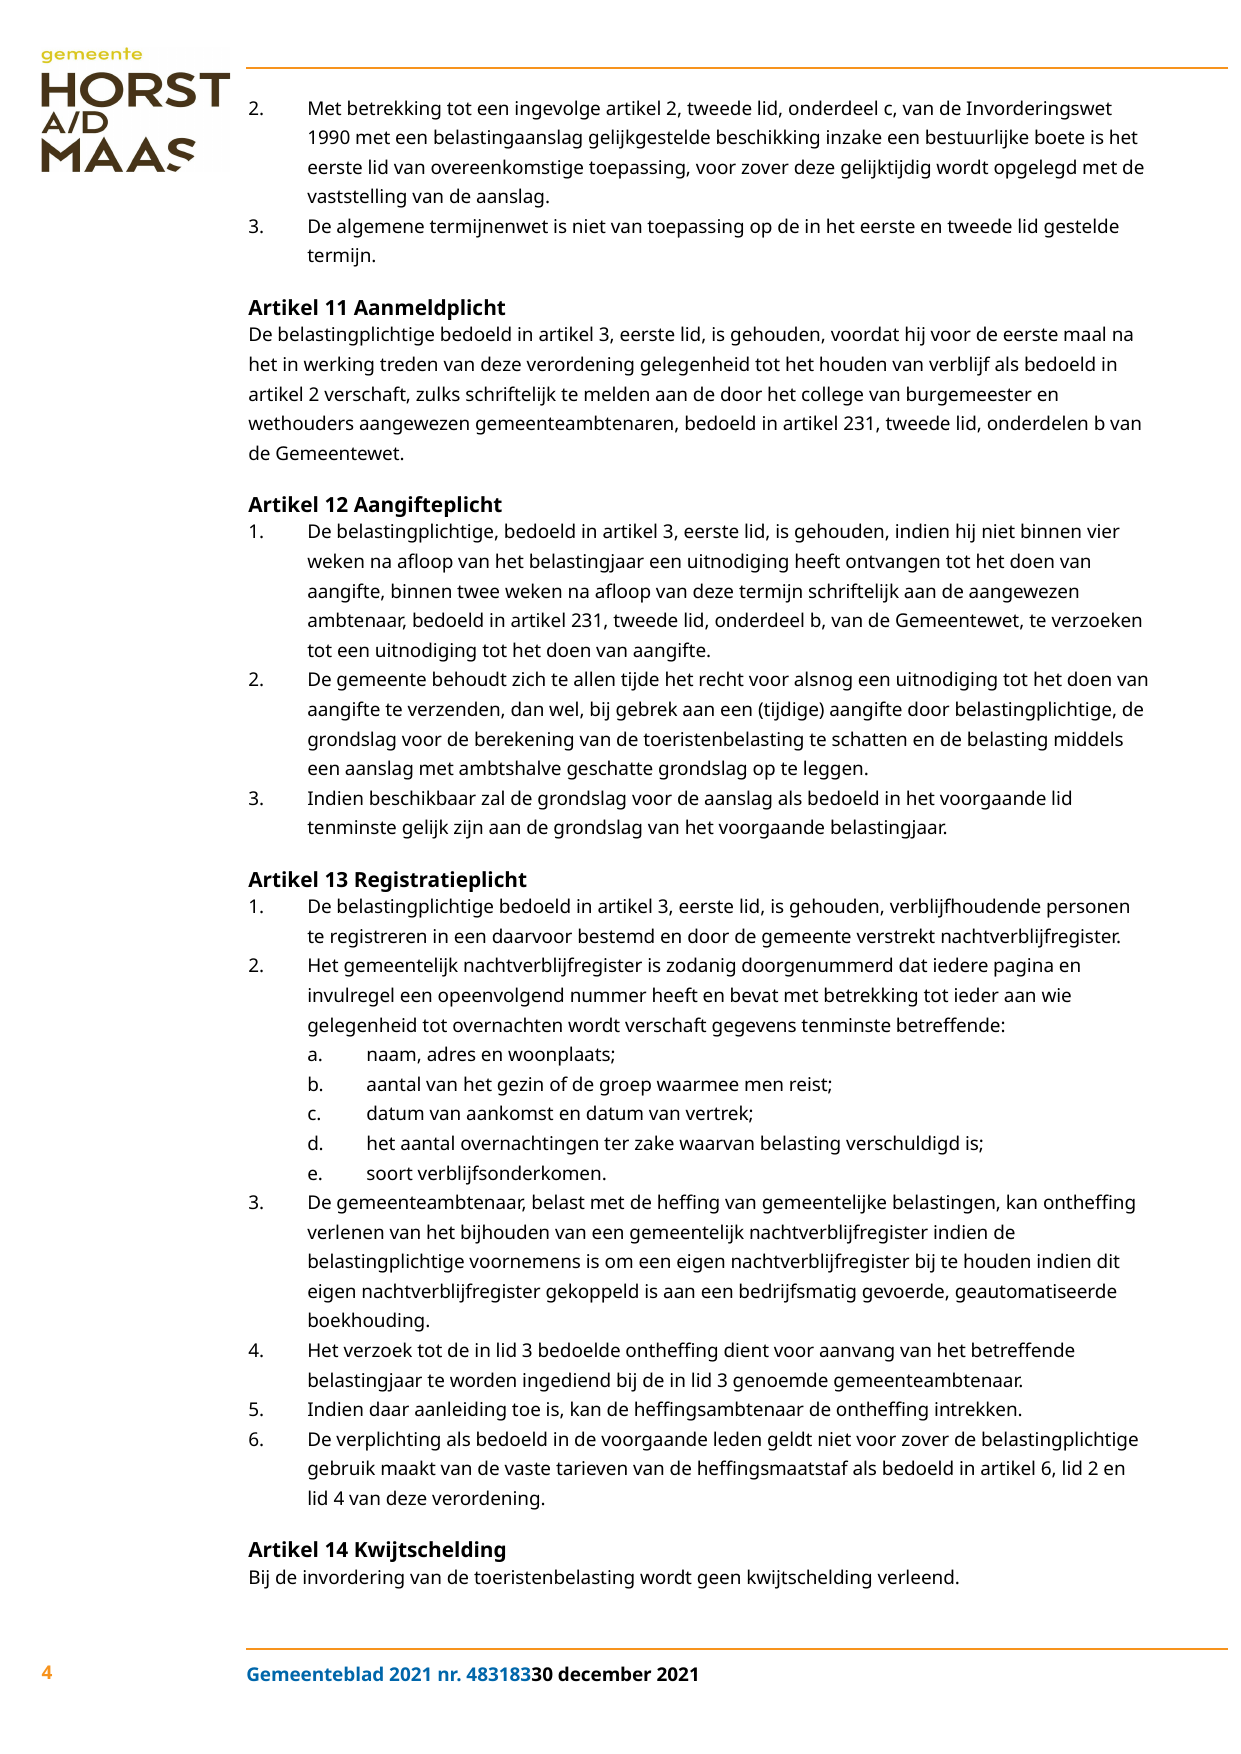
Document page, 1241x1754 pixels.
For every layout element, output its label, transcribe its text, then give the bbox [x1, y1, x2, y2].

text Artikel 14 Kwijtschelding [248, 1536, 1152, 1564]
list Indien beschikbaar zal de grondslag voor de aanslag als bedoeld in het voorgaande lid tenminste gelijk zijn aan de grondslag van het voorgaande belastingjaar. [248, 785, 1152, 840]
picture [41, 47, 231, 172]
list Met betrekking tot een ingevolge artikel 2, tweede lid, onderdeel c, van de Invorderingswet 1990 met een belastingaanslag gelijkgestelde beschikking inzake een bestuurlijke boete is het eerste lid van overeenkomstige toepassing, voor zover deze gelijktijdig wordt opgelegd met de vaststelling van de aanslag. [248, 95, 1152, 209]
list De gemeente behoudt zich te allen tijde het recht voor alsnog een uitnodiging tot het doen van aangifte te verzenden, dan wel, bij gebrek aan een (tijdige) aangifte door belastingplichtige, de grondslag voor de berekening van de toeristenbelasting te schatten en de belasting middels een aanslag met ambtshalve geschatte grondslag op te leggen. [248, 667, 1152, 781]
list Indien daar aanleiding toe is, kan de heffingsambtenaar de ontheffing intrekken. [248, 1396, 1152, 1422]
text Artikel 13 Registratieplicht [248, 865, 1152, 893]
text Artikel 12 Aangifteplicht [248, 490, 1152, 519]
list Het verzoek tot de in lid 3 bedoelde ontheffing dient voor aanvang van het betreffende belastingjaar te worden ingediend bij de in lid 3 genoemde gemeenteambtenaar. [248, 1337, 1152, 1392]
list aantal van het gezin of de groep waarmee men reist; [307, 1071, 1152, 1097]
text Artikel 11 Aanmeldplicht [248, 293, 1152, 322]
list datum van aankomst en datum van vertrek; [307, 1101, 1152, 1126]
list De belastingplichtige bedoeld in artikel 3, eerste lid, is gehouden, verblijfhoudende personen te registreren in een daarvoor bestemd en door de gemeente verstrekt nachtverblijfregister. [248, 893, 1152, 949]
list De verplichting als bedoeld in de voorgaande leden geldt niet voor zover de belastingplichtige gebruik maakt van de vaste tarieven van de heffingsmaatstaf als bedoeld in artikel 6, lid 2 en lid 4 van deze verordening. [248, 1426, 1152, 1511]
list De gemeenteambtenaar, belast met de heffing van gemeentelijke belastingen, kan ontheffing verlenen van het bijhouden van een gemeentelijk nachtverblijfregister indien de belastingplichtige voornemens is om een eigen nachtverblijfregister bij te houden indien dit eigen nachtverblijfregister gekoppeld is aan een bedrijfsmatig gevoerde, geautomatiseerde boekhouding. [248, 1189, 1152, 1333]
text De belastingplichtige bedoeld in artikel 3, eerste lid, is gehouden, voordat hij voor de eerste maal na het in werking treden van deze verordening gelegenheid tot het houden van verblijf als bedoeld in artikel 2 verschaft, zulks schriftelijk te melden aan de door het college van burgemeester en wethouders aangewezen gemeenteambtenaren, bedoeld in artikel 231, tweede lid, onderdelen b van de Gemeentewet. [248, 322, 1152, 466]
list naam, adres en woonplaats; [307, 1041, 1152, 1067]
list soort verblijfsonderkomen. [307, 1160, 1152, 1185]
text Bij de invordering van de toeristenbelasting wordt geen kwijtschelding verleend. [248, 1564, 1152, 1590]
list De belastingplichtige, bedoeld in artikel 3, eerste lid, is gehouden, indien hij niet binnen vier weken na afloop van het belastingjaar een uitnodiging heeft ontvangen tot het doen van aangifte, binnen twee weken na afloop van deze termijn schriftelijk aan de aangewezen ambtenaar, bedoeld in artikel 231, tweede lid, onderdeel b, van de Gemeentewet, te verzoeken tot een uitnodiging tot het doen van aangifte. [248, 519, 1152, 663]
list De algemene termijnenwet is niet van toepassing op de in het eerste en tweede lid gestelde termijn. [248, 213, 1152, 268]
list het aantal overnachtingen ter zake waarvan belasting verschuldigd is; [307, 1130, 1152, 1156]
list Het gemeentelijk nachtverblijfregister is zodanig doorgenummerd dat iedere pagina en invulregel een opeenvolgend nummer heeft en bevat met betrekking tot ieder aan wie gelegenheid tot overnachten wordt verschaft gegevens tenminste betreffende: [248, 953, 1152, 1037]
